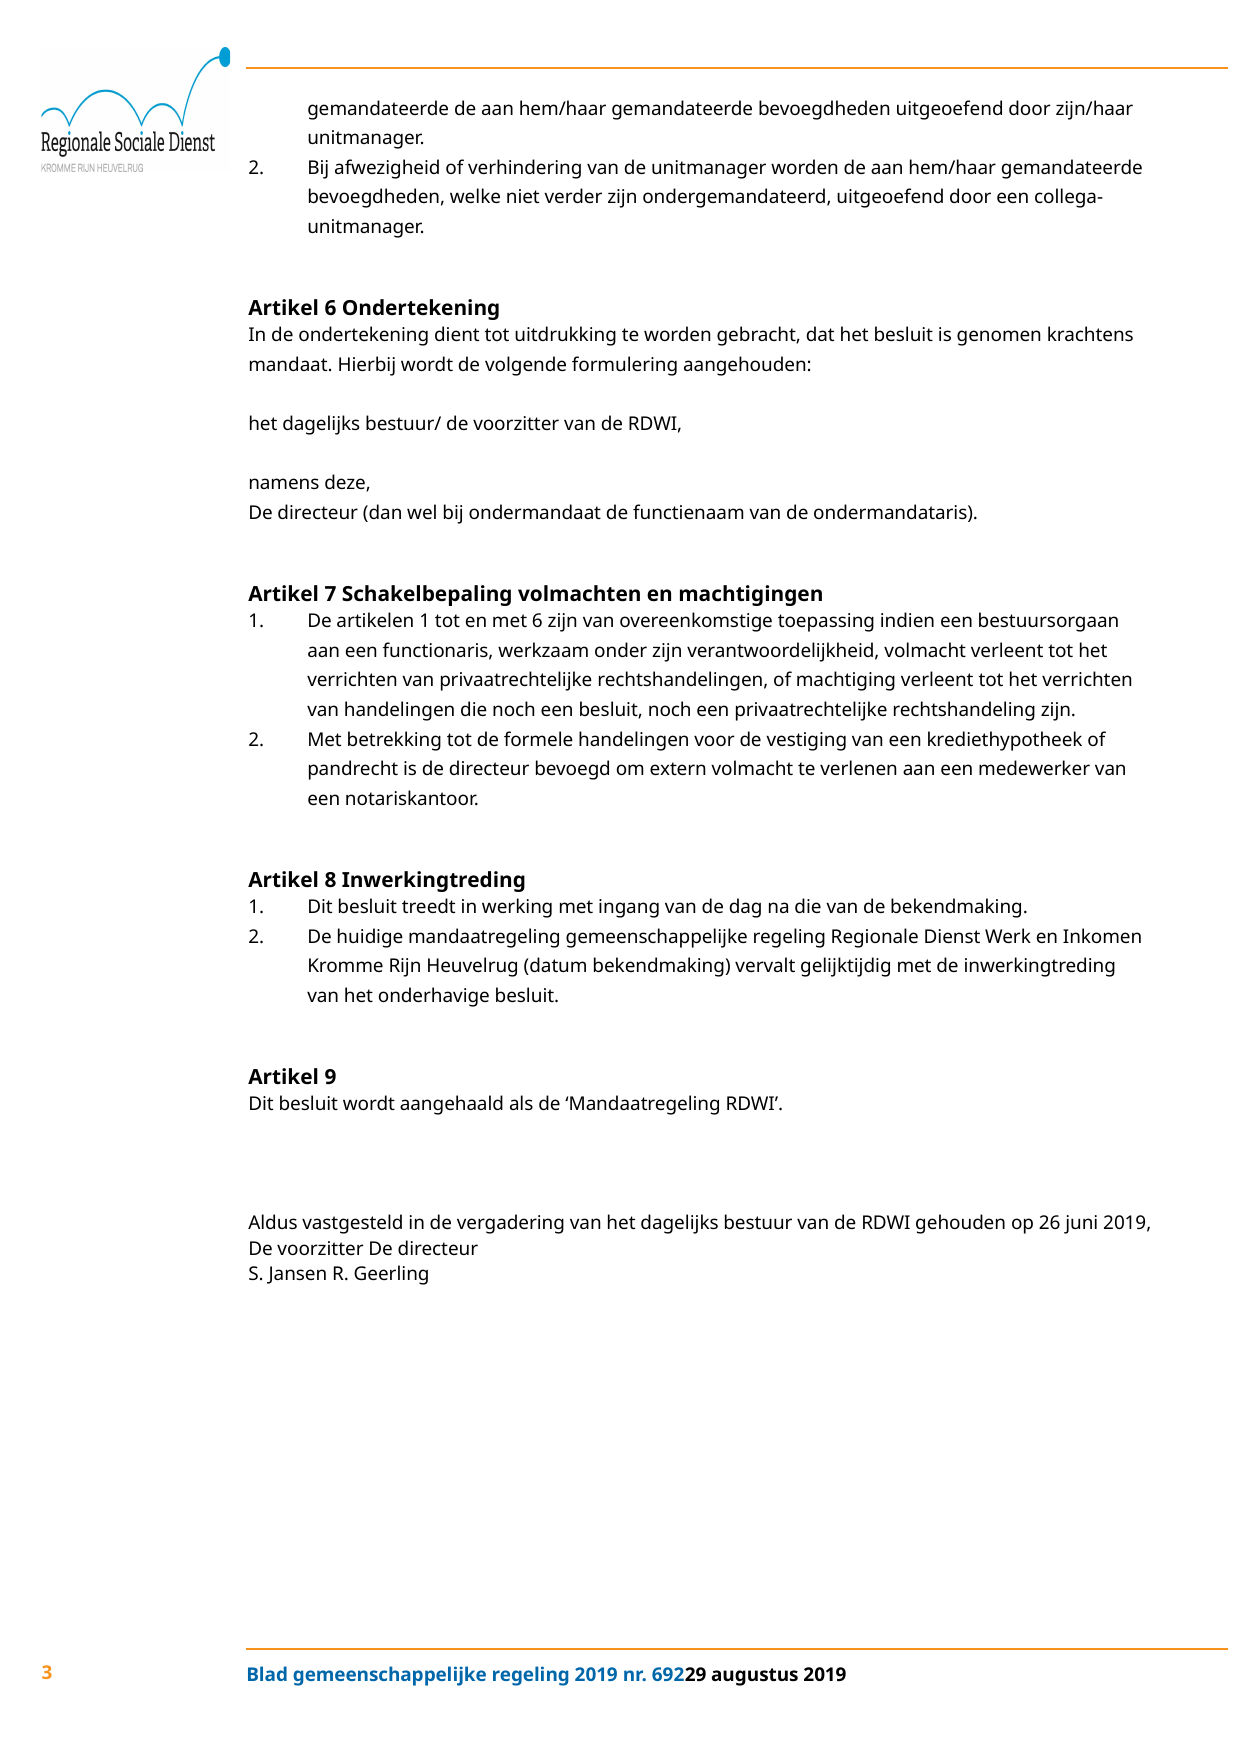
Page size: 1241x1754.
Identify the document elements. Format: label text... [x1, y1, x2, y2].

list Bij afwezigheid of verhindering van de unitmanager worden de aan hem/haar gemandateerde bevoegdheden, welke niet verder zijn ondergemandateerd, uitgeoefend door een collega-unitmanager. [248, 154, 1152, 239]
list De huidige mandaatregeling gemeenschappelijke regeling Regionale Dienst Werk en Inkomen Kromme Rijn Heuvelrug (datum bekendmaking) vervalt gelijktijdig met de inwerkingtreding van het onderhavige besluit. [248, 923, 1152, 1008]
text S. Jansen R. Geerling [248, 1260, 1152, 1286]
list Met betrekking tot de formele handelingen voor de vestiging van een krediethypotheek of pandrecht is de directeur bevoegd om extern volmacht te verlenen aan een medewerker van een notariskantoor. [248, 726, 1152, 811]
text namens deze, [248, 469, 1152, 495]
text In de ondertekening dient tot uitdrukking te worden gebracht, dat het besluit is genomen krachtens mandaat. Hierbij wordt de volgende formulering aangehouden: [248, 322, 1152, 377]
text Dit besluit wordt aangehaald als de ‘Mandaatregeling RDWI’. [248, 1091, 1152, 1116]
text Artikel 7 Schakelbepaling volmachten en machtigingen [248, 579, 1152, 607]
text Artikel 6 Ondertekening [248, 293, 1152, 322]
text Artikel 8 Inwerkingtreding [248, 865, 1152, 893]
picture [41, 47, 231, 172]
text Aldus vastgesteld in de vergadering van het dagelijks bestuur van de RDWI gehouden op 26 juni 2019, [248, 1209, 1152, 1235]
list Dit besluit treedt in werking met ingang van de dag na die van de bekendmaking. [248, 893, 1152, 919]
text De voorzitter De directeur [248, 1235, 1152, 1260]
text Artikel 9 [248, 1062, 1152, 1091]
text De directeur (dan wel bij ondermandaat de functienaam van de ondermandataris). [248, 499, 1152, 525]
list De artikelen 1 tot en met 6 zijn van overeenkomstige toepassing indien een bestuursorgaan aan een functionaris, werkzaam onder zijn verantwoordelijkheid, volmacht verleent tot het verrichten van privaatrechtelijke rechtshandelingen, of machtiging verleent tot het verrichten van handelingen die noch een besluit, noch een privaatrechtelijke rechtshandeling zijn. [248, 607, 1152, 722]
text het dagelijks bestuur/ de voorzitter van de RDWI, [248, 410, 1152, 436]
list gemandateerde de aan hem/haar gemandateerde bevoegdheden uitgeoefend door zijn/haar unitmanager. [248, 95, 1152, 150]
